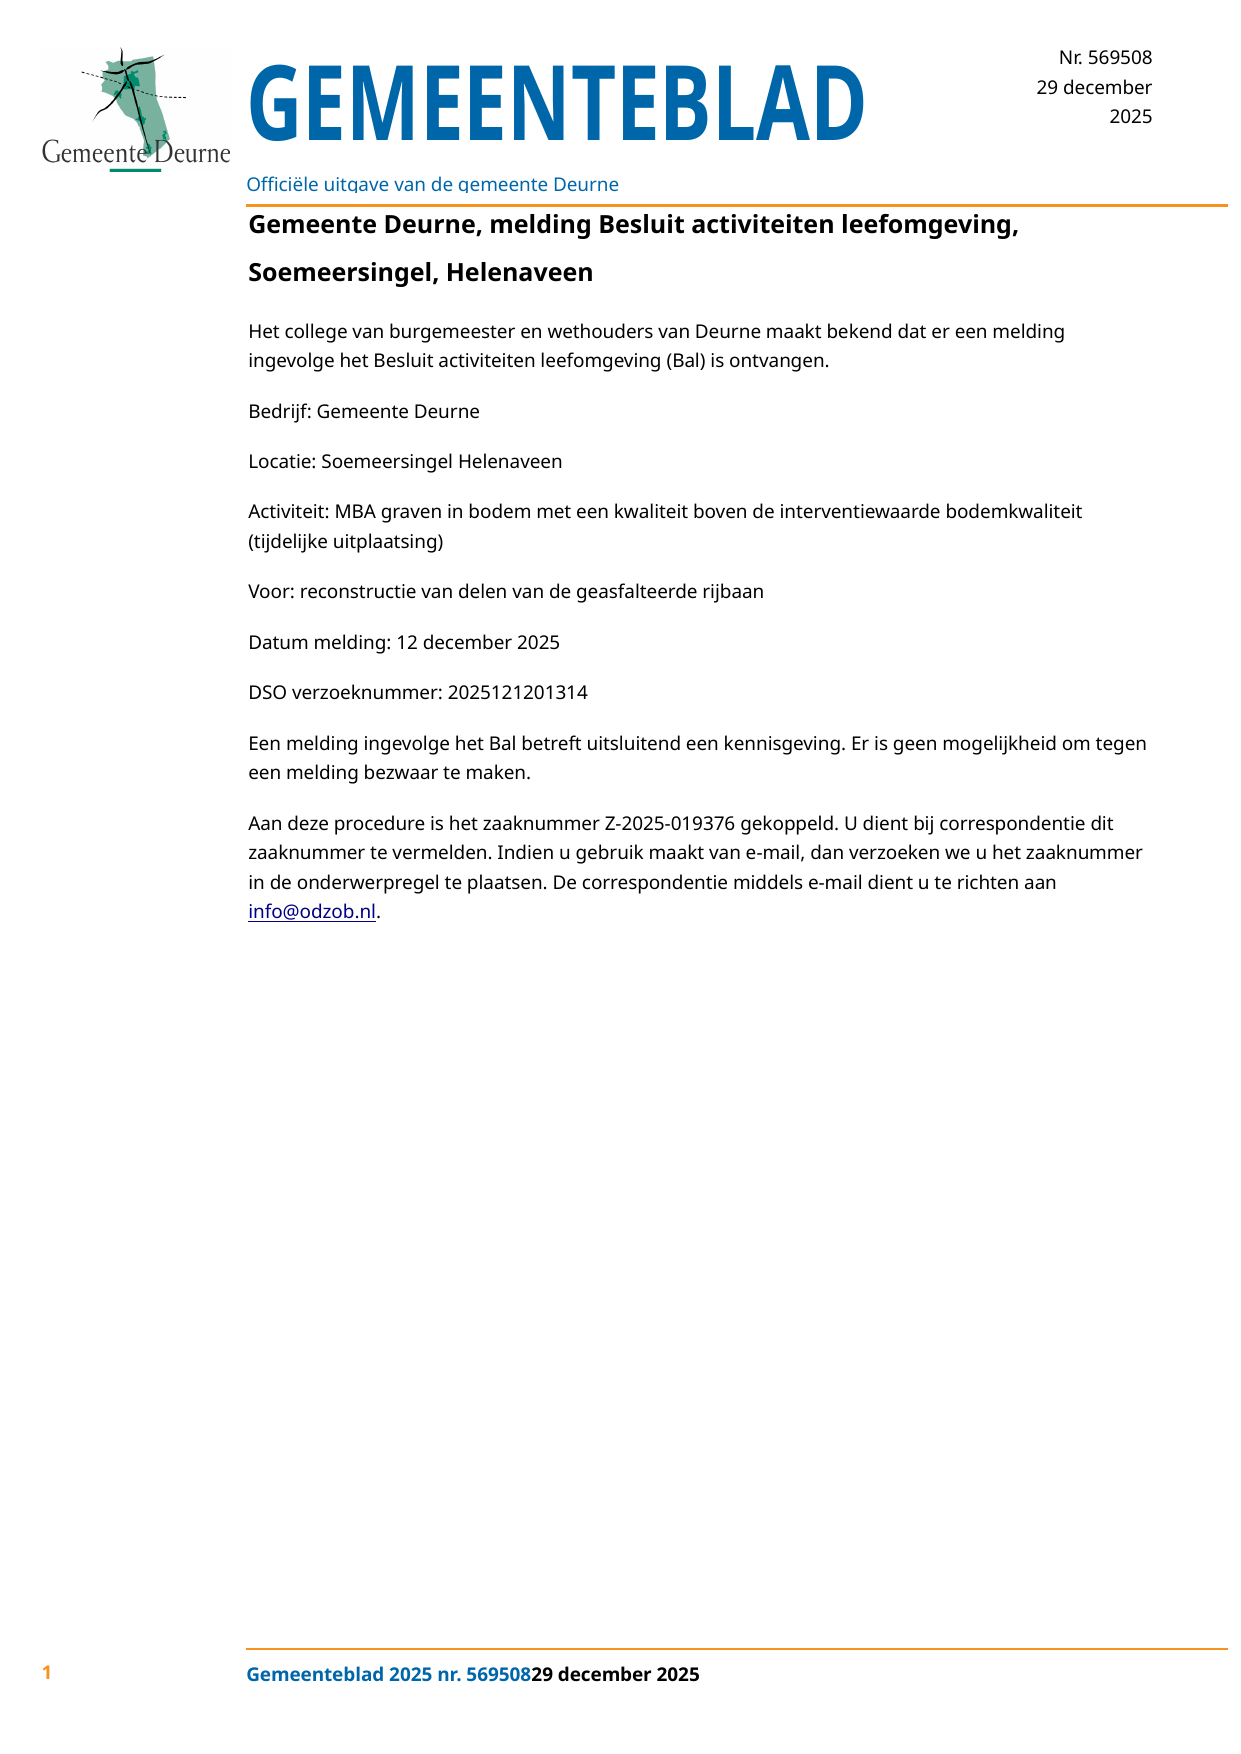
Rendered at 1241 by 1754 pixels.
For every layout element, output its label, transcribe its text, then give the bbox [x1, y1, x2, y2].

text Gemeente Deurne, melding Besluit activiteiten leefomgeving, Soemeersingel, Helenaveen [248, 207, 1152, 288]
text Activiteit: MBA graven in bodem met een kwaliteit boven de interventiewaarde bodemkwaliteit (tijdelijke uitplaatsing) [248, 499, 1152, 554]
text Aan deze procedure is het zaaknummer Z-2025-019376 gekoppeld. U dient bij correspondentie dit zaaknummer te vermelden. Indien u gebruik maakt van e-mail, dan verzoeken we u het zaaknummer in de onderwerpregel te plaatsen. De correspondentie middels e-mail dient u te richten aan info@odzob.nl. [248, 810, 1152, 924]
text Datum melding: 12 december 2025 [248, 629, 1152, 655]
text Bedrijf: Gemeente Deurne [248, 398, 1152, 424]
picture [41, 47, 231, 172]
text Een melding ingevolge het Bal betreft uitsluitend een kennisgeving. Er is geen mogelijkheid om tegen een melding bezwaar te maken. [248, 730, 1152, 785]
text Locatie: Soemeersingel Helenaveen [248, 448, 1152, 474]
text Voor: reconstructie van delen van de geasfalteerde rijbaan [248, 579, 1152, 604]
text DSO verzoeknummer: 2025121201314 [248, 679, 1152, 705]
text Het college van burgemeester en wethouders van Deurne maakt bekend dat er een melding ingevolge het Besluit activiteiten leefomgeving (Bal) is ontvangen. [248, 318, 1152, 373]
